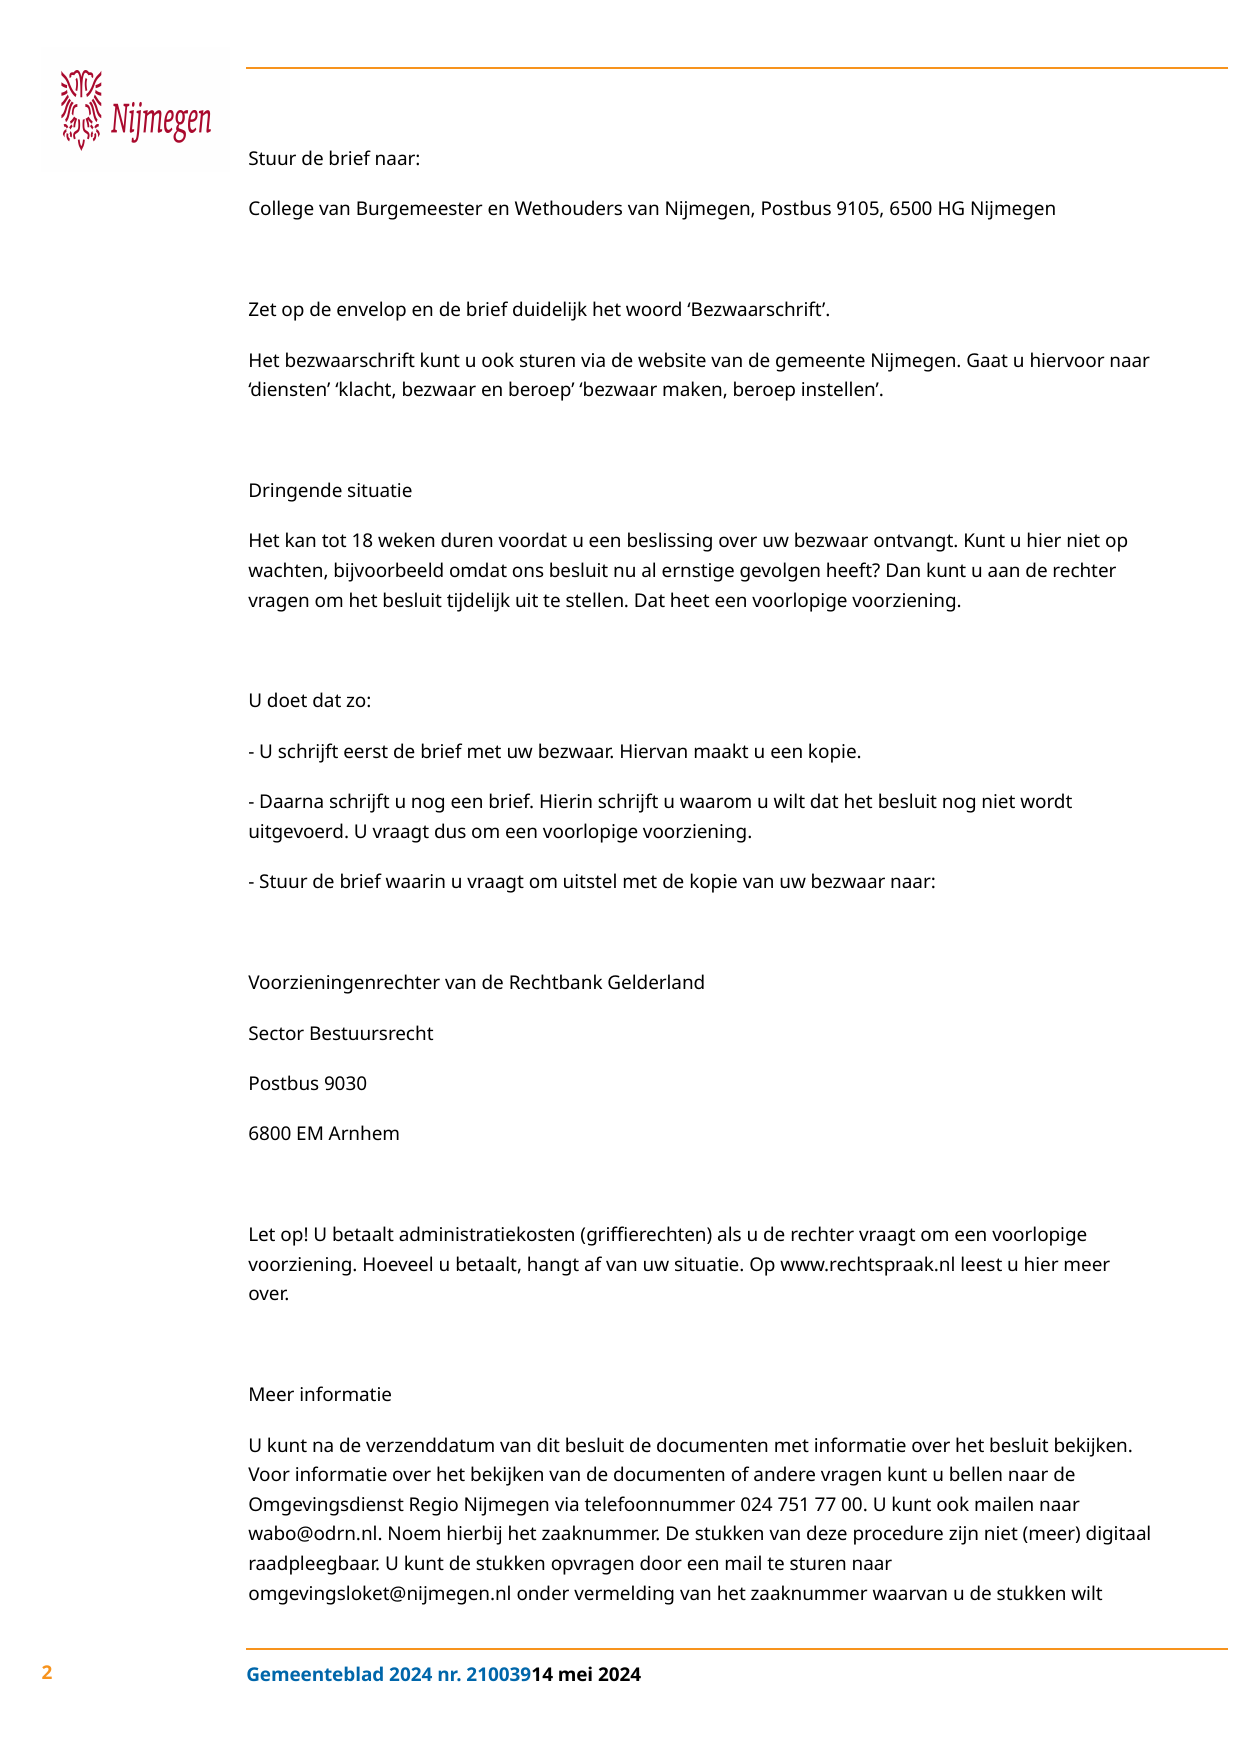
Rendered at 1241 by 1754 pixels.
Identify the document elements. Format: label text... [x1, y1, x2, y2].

text Voorzieningenrechter van de Rechtbank Gelderland [248, 969, 1152, 995]
text 6800 EM Arnhem [248, 1121, 1152, 1146]
text U kunt na de verzenddatum van dit besluit de documenten met informatie over het besluit bekijken. Voor informatie over het bekijken van de documenten of andere vragen kunt u bellen naar de Omgevingsdienst Regio Nijmegen via telefoonnummer 024 751 77 00. U kunt ook mailen naar wabo@odrn.nl. Noem hierbij het zaaknummer. De stukken van deze procedure zijn niet (meer) digitaal raadpleegbaar. U kunt de stukken opvragen door een mail te sturen naar omgevingsloket@nijmegen.nl onder vermelding van het zaaknummer waarvan u de stukken wilt [248, 1432, 1152, 1606]
text Sector Bestuursrecht [248, 1020, 1152, 1046]
text Postbus 9030 [248, 1070, 1152, 1096]
text Let op! U betaalt administratiekosten (griffierechten) als u de rechter vraagt om een voorlopige voorziening. Hoeveel u betaalt, hangt af van uw situatie. Op www.rechtspraak.nl leest u hier meer over. [248, 1221, 1152, 1306]
text College van Burgemeester en Wethouders van Nijmegen, Postbus 9105, 6500 HG Nijmegen [248, 196, 1152, 221]
picture [41, 47, 231, 172]
text - U schrijft eerst de brief met uw bezwaar. Hiervan maakt u een kopie. [248, 738, 1152, 764]
text Zet op de envelop en de brief duidelijk het woord ‘Bezwaarschrift’. [248, 296, 1152, 322]
text Stuur de brief naar: [248, 145, 1152, 171]
text Meer informatie [248, 1381, 1152, 1407]
text - Daarna schrijft u nog een brief. Hierin schrijft u waarom u wilt dat het besluit nog niet wordt uitgevoerd. U vraagt dus om een voorlopige voorziening. [248, 788, 1152, 844]
text Het bezwaarschrift kunt u ook sturen via de website van de gemeente Nijmegen. Gaat u hiervoor naar ‘diensten’ ‘klacht, bezwaar en beroep’ ‘bezwaar maken, beroep instellen’. [248, 347, 1152, 402]
text - Stuur de brief waarin u vraagt om uitstel met de kopie van uw bezwaar naar: [248, 868, 1152, 894]
text Dringende situatie [248, 477, 1152, 503]
text U doet dat zo: [248, 688, 1152, 713]
text Het kan tot 18 weken duren voordat u een beslissing over uw bezwaar ontvangt. Kunt u hier niet op wachten, bijvoorbeeld omdat ons besluit nu al ernstige gevolgen heeft? Dan kunt u aan de rechter vragen om het besluit tijdelijk uit te stellen. Dat heet een voorlopige voorziening. [248, 528, 1152, 613]
